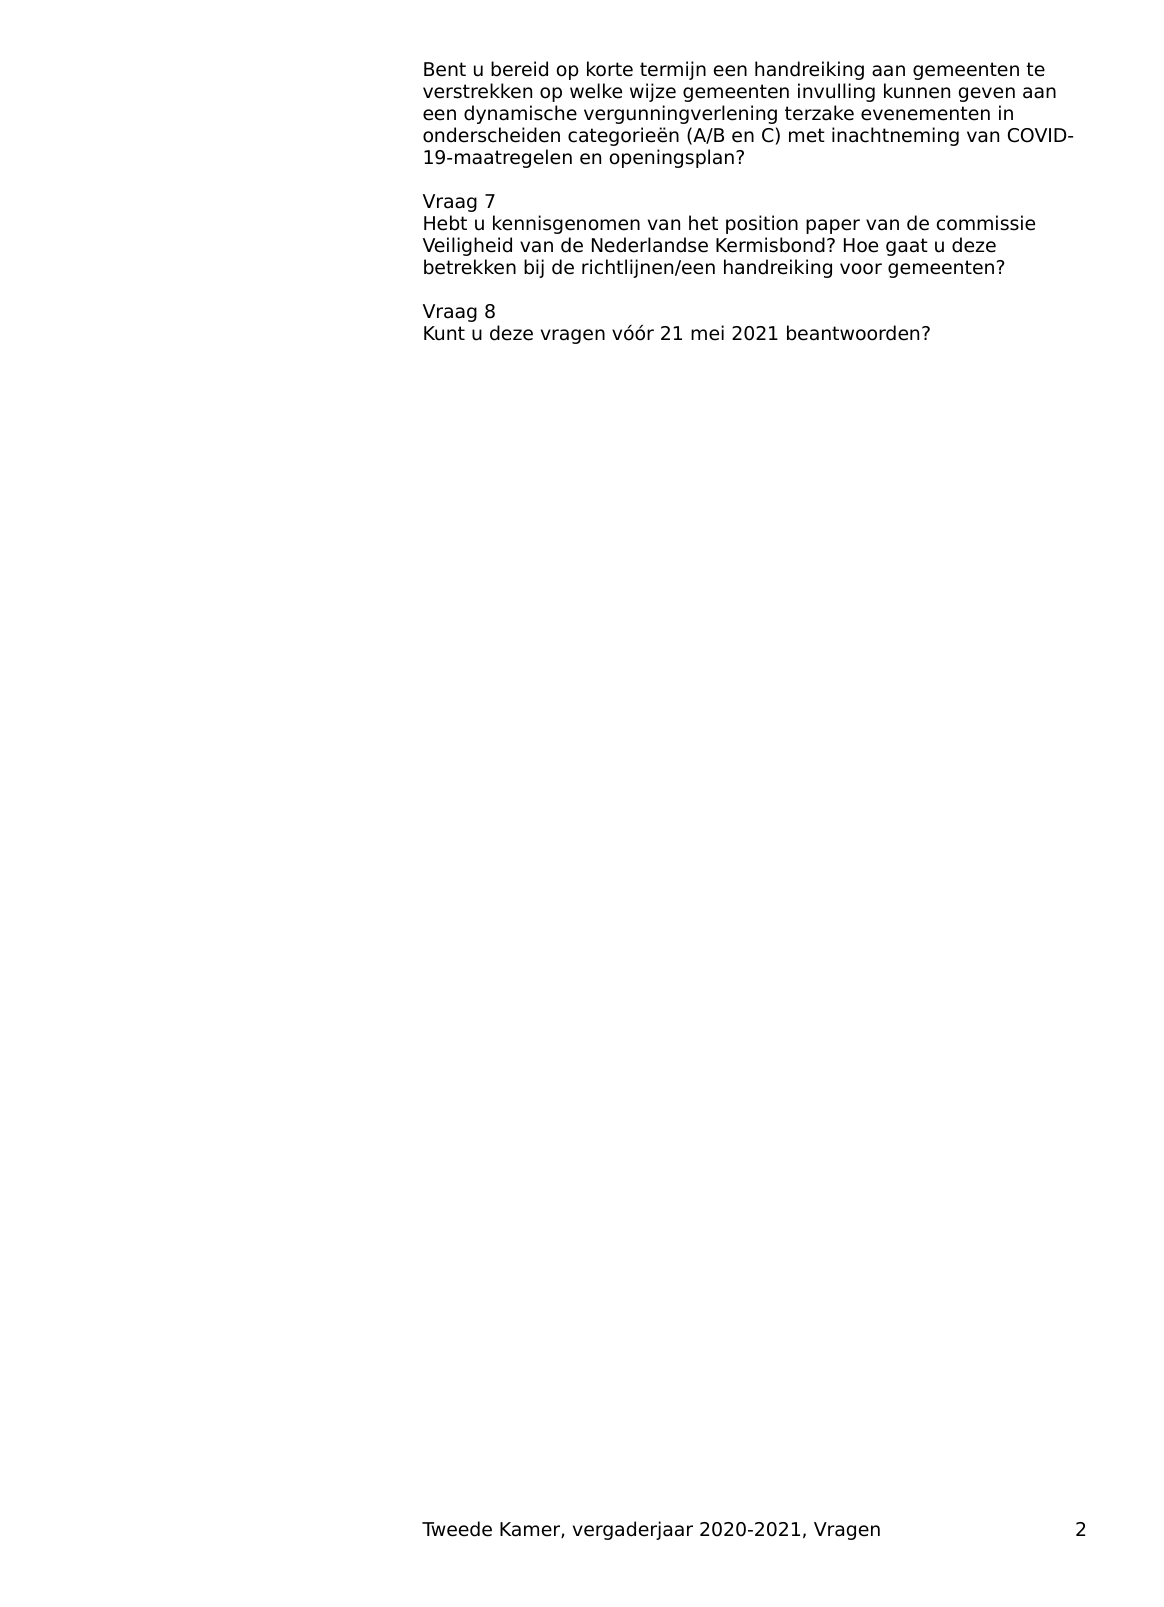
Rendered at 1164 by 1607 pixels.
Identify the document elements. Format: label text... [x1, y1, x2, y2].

text Vraag 8 [422, 301, 1087, 323]
text Vraag 7 [422, 191, 1087, 213]
text Bent u bereid op korte termijn een handreiking aan gemeenten te verstrekken op welke wijze gemeenten invulling kunnen geven aan een dynamische vergunningverlening terzake evenementen in onderscheiden categorieën (A/B en C) met inachtneming van COVID-19-maatregelen en openingsplan? [422, 59, 1087, 169]
text Kunt u deze vragen vóór 21 mei 2021 beantwoorden? [422, 323, 1087, 345]
text Hebt u kennisgenomen van het position paper van de commissie Veiligheid van de Nederlandse Kermisbond? Hoe gaat u deze betrekken bij de richtlijnen/een handreiking voor gemeenten? [422, 213, 1087, 279]
